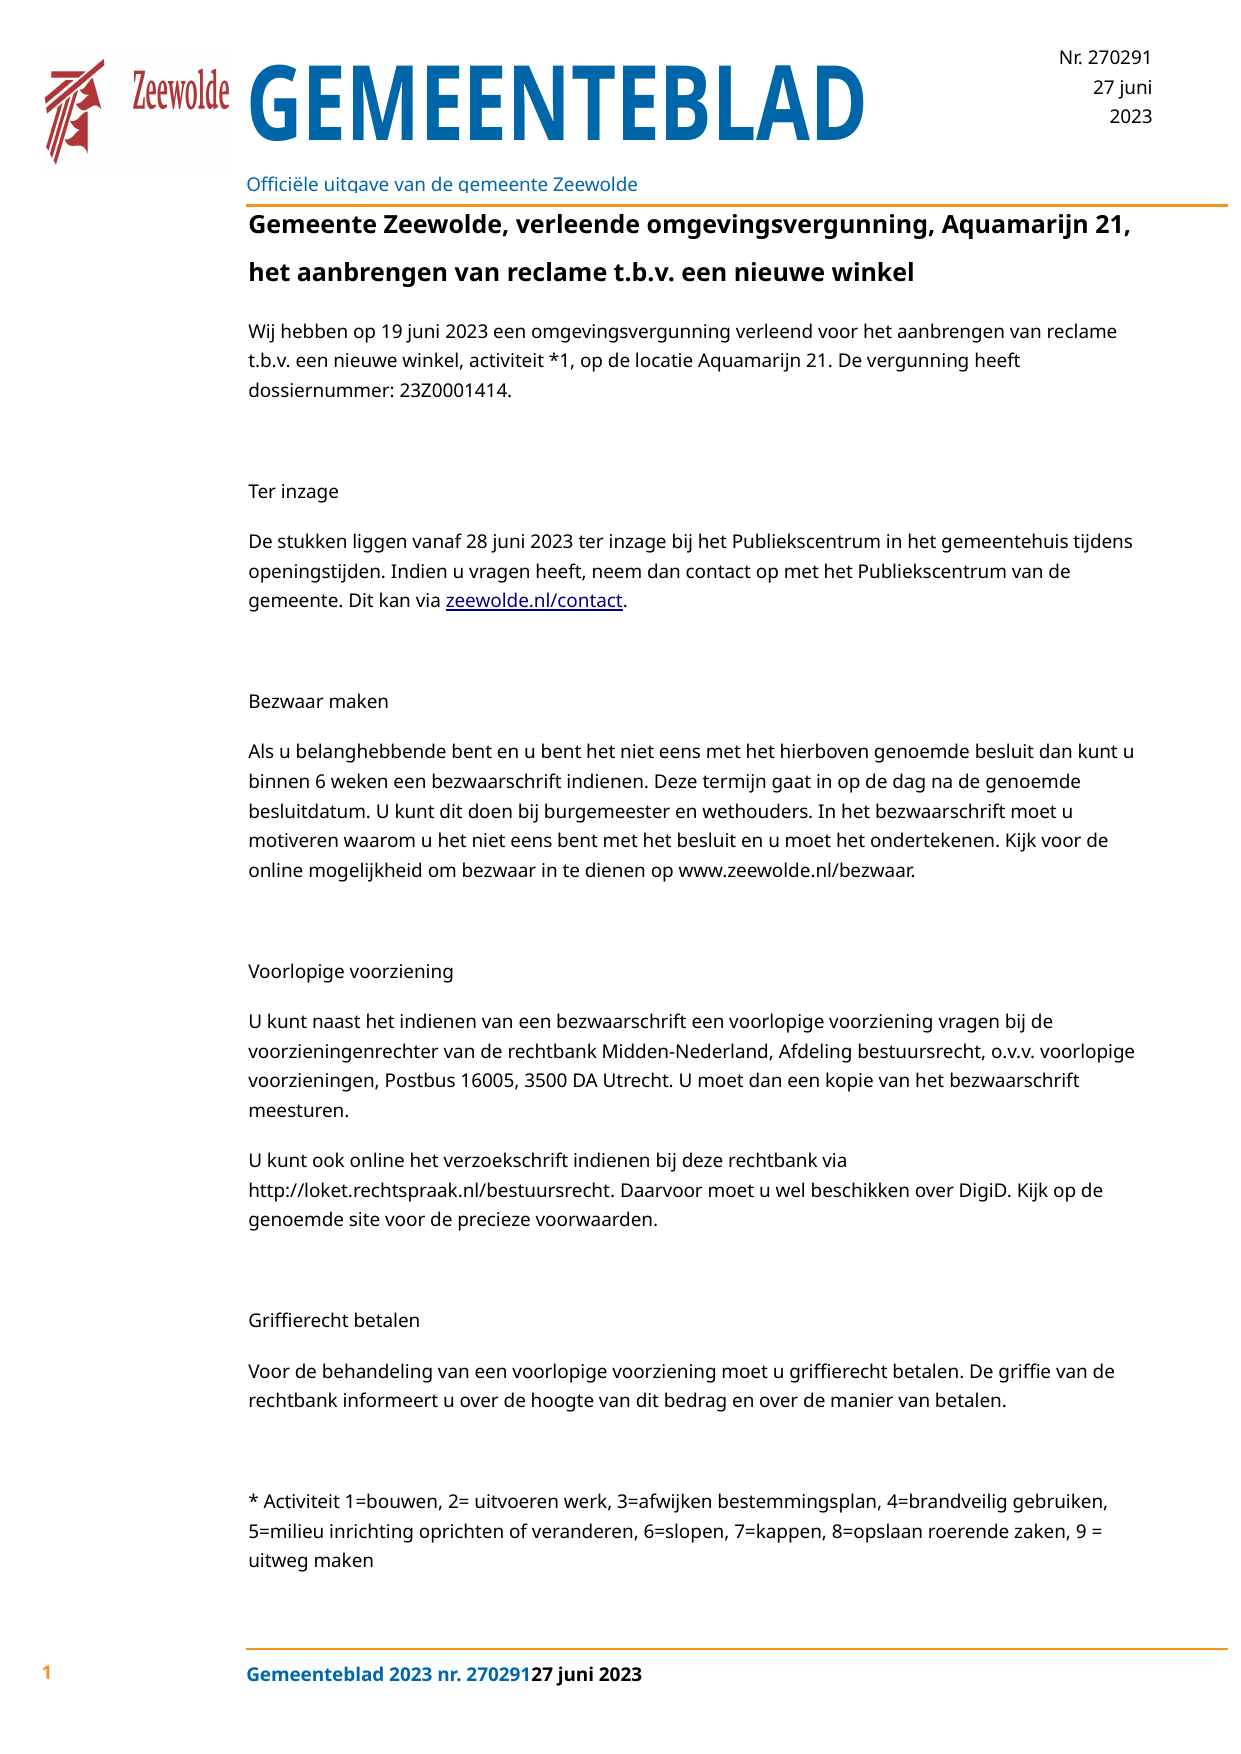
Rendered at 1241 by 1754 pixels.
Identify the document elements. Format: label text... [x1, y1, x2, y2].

text U kunt ook online het verzoekschrift indienen bij deze rechtbank via http://loket.rechtspraak.nl/bestuursrecht. Daarvoor moet u wel beschikken over DigiD. Kijk op de genoemde site voor de precieze voorwaarden. [248, 1147, 1152, 1232]
text Gemeente Zeewolde, verleende omgevingsvergunning, Aquamarijn 21, het aanbrengen van reclame t.b.v. een nieuwe winkel [248, 207, 1152, 288]
text Ter inzage [248, 478, 1152, 504]
text Voor de behandeling van een voorlopige voorziening moet u griffierecht betalen. De griffie van de rechtbank informeert u over de hoogte van dit bedrag en over de manier van betalen. [248, 1358, 1152, 1413]
text * Activiteit 1=bouwen, 2= uitvoeren werk, 3=afwijken bestemmingsplan, 4=brandveilig gebruiken, 5=milieu inrichting oprichten of veranderen, 6=slopen, 7=kappen, 8=opslaan roerende zaken, 9 = uitweg maken [248, 1488, 1152, 1573]
text Wij hebben op 19 juni 2023 een omgevingsvergunning verleend voor het aanbrengen van reclame t.b.v. een nieuwe winkel, activiteit *1, op de locatie Aquamarijn 21. De vergunning heeft dossiernummer: 23Z0001414. [248, 318, 1152, 403]
text Als u belanghebbende bent en u bent het niet eens met het hierboven genoemde besluit dan kunt u binnen 6 weken een bezwaarschrift indienen. Deze termijn gaat in op de dag na de genoemde besluitdatum. U kunt dit doen bij burgemeester en wethouders. In het bezwaarschrift moet u motiveren waarom u het niet eens bent met het besluit en u moet het ondertekenen. Kijk voor de online mogelijkheid om bezwaar in te dienen op www.zeewolde.nl/bezwaar. [248, 739, 1152, 883]
text Griffierecht betalen [248, 1307, 1152, 1333]
text Voorlopige voorziening [248, 958, 1152, 984]
picture [41, 47, 231, 172]
text U kunt naast het indienen van een bezwaarschrift een voorlopige voorziening vragen bij de voorzieningenrechter van de rechtbank Midden-Nederland, Afdeling bestuursrecht, o.v.v. voorlopige voorzieningen, Postbus 16005, 3500 DA Utrecht. U moet dan een kopie van het bezwaarschrift meesturen. [248, 1008, 1152, 1123]
text Bezwaar maken [248, 688, 1152, 714]
text De stukken liggen vanaf 28 juni 2023 ter inzage bij het Publiekscentrum in het gemeentehuis tijdens openingstijden. Indien u vragen heeft, neem dan contact op met het Publiekscentrum van de gemeente. Dit kan via zeewolde.nl/contact. [248, 528, 1152, 613]
